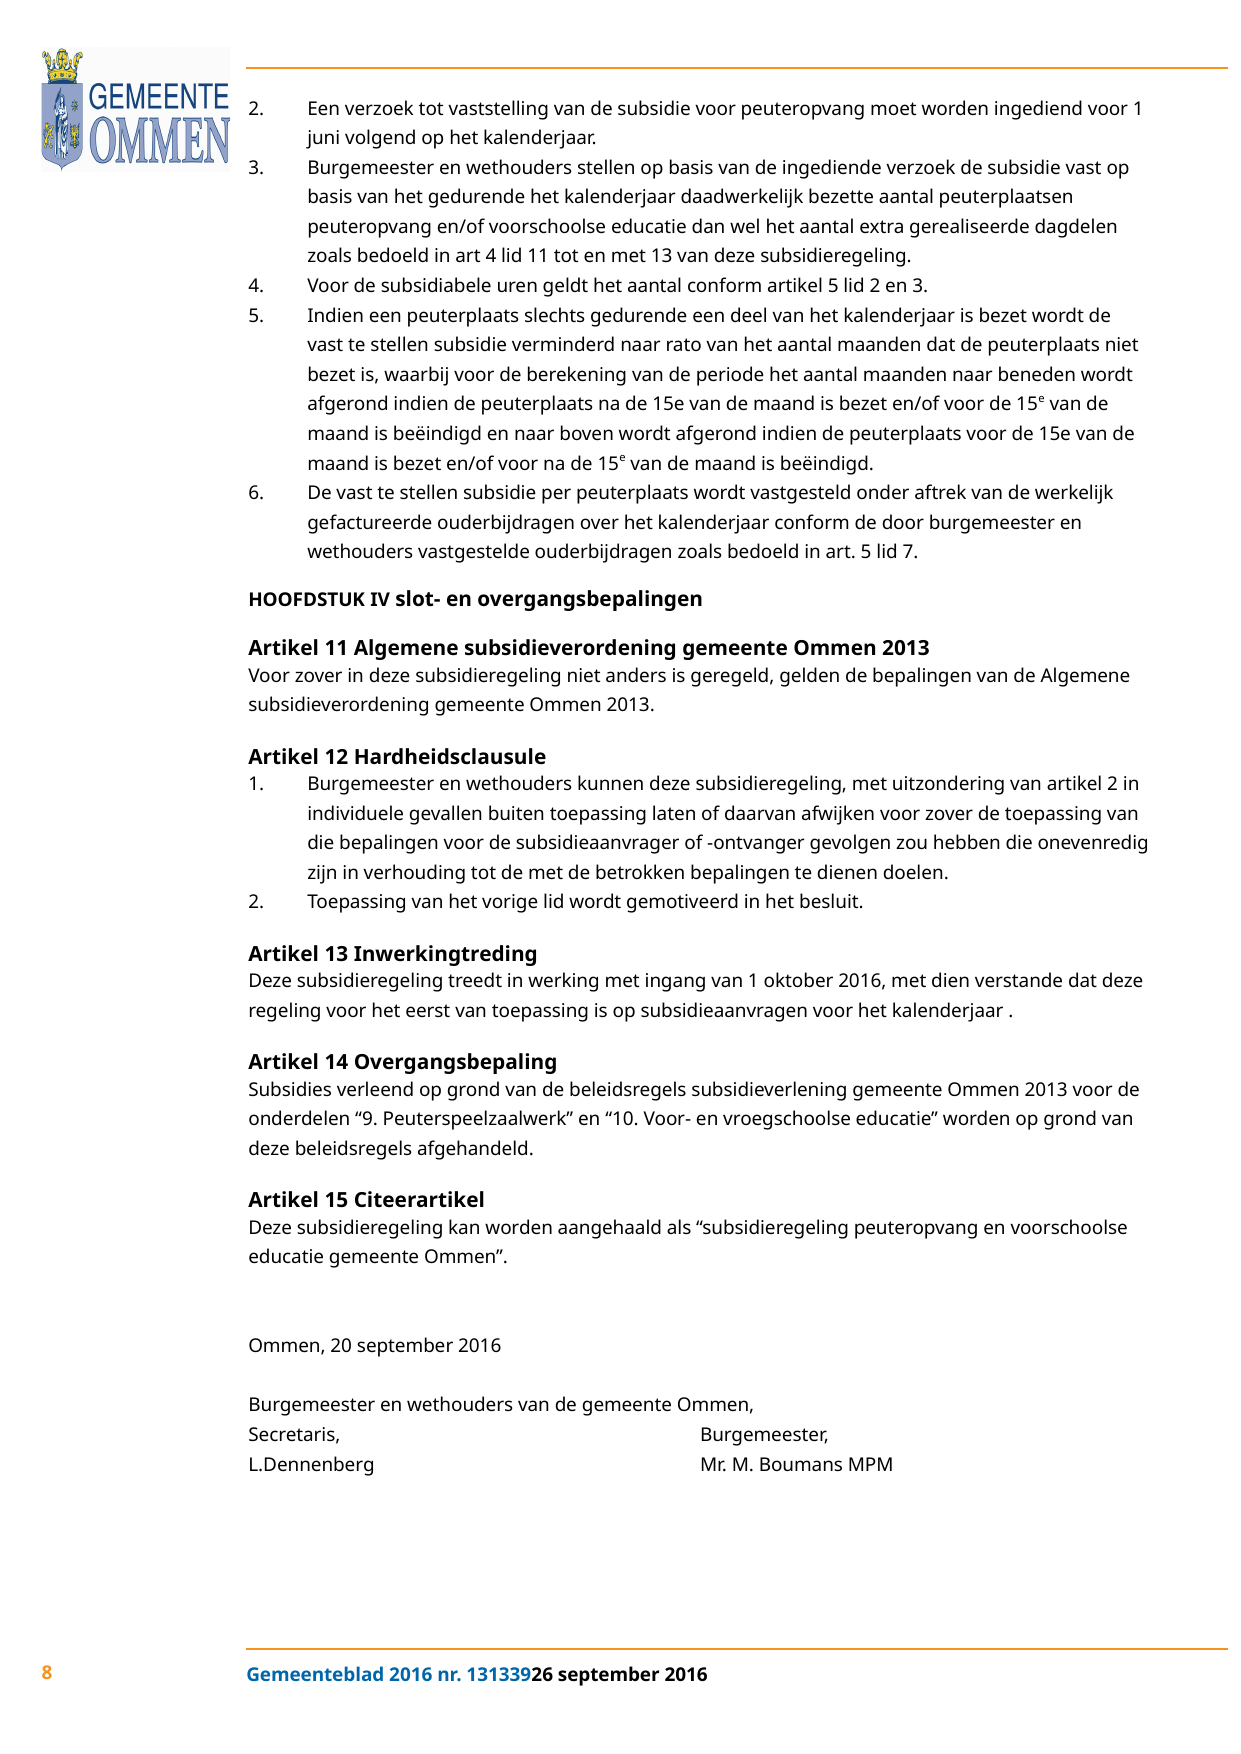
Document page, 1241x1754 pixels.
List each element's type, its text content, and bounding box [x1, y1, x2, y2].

text Artikel 11 Algemene subsidieverordening gemeente Ommen 2013 [248, 633, 1152, 662]
table_cell [700, 1476, 1152, 1502]
text Burgemeester en wethouders van de gemeente Ommen, [248, 1391, 1152, 1417]
text Deze subsidieregeling treedt in werking met ingang van 1 oktober 2016, met dien verstande dat deze regeling voor het eerst van toepassing is op subsidieaanvragen voor het kalenderjaar . [248, 967, 1152, 1023]
text Artikel 12 Hardheidsclausule [248, 742, 1152, 770]
list Voor de subsidiabele uren geldt het aantal conform artikel 5 lid 2 en 3. [248, 272, 1152, 298]
table_header Secretaris, L.Dennenberg [248, 1421, 700, 1476]
text Artikel 15 Citeerartikel [248, 1186, 1152, 1214]
text Deze subsidieregeling kan worden aangehaald als “subsidieregeling peuteropvang en voorschoolse educatie gemeente Ommen”. [248, 1214, 1152, 1269]
table_cell [248, 1476, 700, 1502]
text Voor zover in deze subsidieregeling niet anders is geregeld, gelden de bepalingen van de Algemene subsidieverordening gemeente Ommen 2013. [248, 662, 1152, 717]
list Indien een peuterplaats slechts gedurende een deel van het kalenderjaar is bezet wordt de vast te stellen subsidie verminderd naar rato van het aantal maanden dat de peuterplaats niet bezet is, waarbij voor de berekening van de periode het aantal maanden naar beneden wordt afgerond indien de peuterplaats na de 15e van de maand is bezet en/of voor de 15e van de maand is beëindigd en naar boven wordt afgerond indien de peuterplaats voor de 15e van de maand is bezet en/of voor na de 15e van de maand is beëindigd. [248, 302, 1152, 476]
text Subsidies verleend op grond van de beleidsregels subsidieverlening gemeente Ommen 2013 voor de onderdelen “9. Peuterspeelzaalwerk” en “10. Voor- en vroegschoolse educatie” worden op grond van deze beleidsregels afgehandeld. [248, 1076, 1152, 1161]
list De vast te stellen subsidie per peuterplaats wordt vastgesteld onder aftrek van de werkelijk gefactureerde ouderbijdragen over het kalenderjaar conform de door burgemeester en wethouders vastgestelde ouderbijdragen zoals bedoeld in art. 5 lid 7. [248, 479, 1152, 564]
list Burgemeester en wethouders kunnen deze subsidieregeling, met uitzondering van artikel 2 in individuele gevallen buiten toepassing laten of daarvan afwijken voor zover de toepassing van die bepalingen voor de subsidieaanvrager of -ontvanger gevolgen zou hebben die onevenredig zijn in verhouding tot de met de betrokken bepalingen te dienen doelen. [248, 770, 1152, 885]
text Ommen, 20 september 2016 [248, 1332, 1152, 1358]
text Artikel 14 Overgangsbepaling [248, 1047, 1152, 1076]
list Burgemeester en wethouders stellen op basis van de ingediende verzoek de subsidie vast op basis van het gedurende het kalenderjaar daadwerkelijk bezette aantal peuterplaatsen peuteropvang en/of voorschoolse educatie dan wel het aantal extra gerealiseerde dagdelen zoals bedoeld in art 4 lid 11 tot en met 13 van deze subsidieregeling. [248, 154, 1152, 268]
text HOOFDSTUK IV slot- en overgangsbepalingen [248, 584, 1152, 613]
picture [41, 47, 231, 172]
list Toepassing van het vorige lid wordt gemotiveerd in het besluit. [248, 889, 1152, 914]
text Artikel 13 Inwerkingtreding [248, 939, 1152, 967]
table_header Burgemeester, Mr. M. Boumans MPM [700, 1421, 1152, 1476]
list Een verzoek tot vaststelling van de subsidie voor peuteropvang moet worden ingediend voor 1 juni volgend op het kalenderjaar. [248, 95, 1152, 150]
